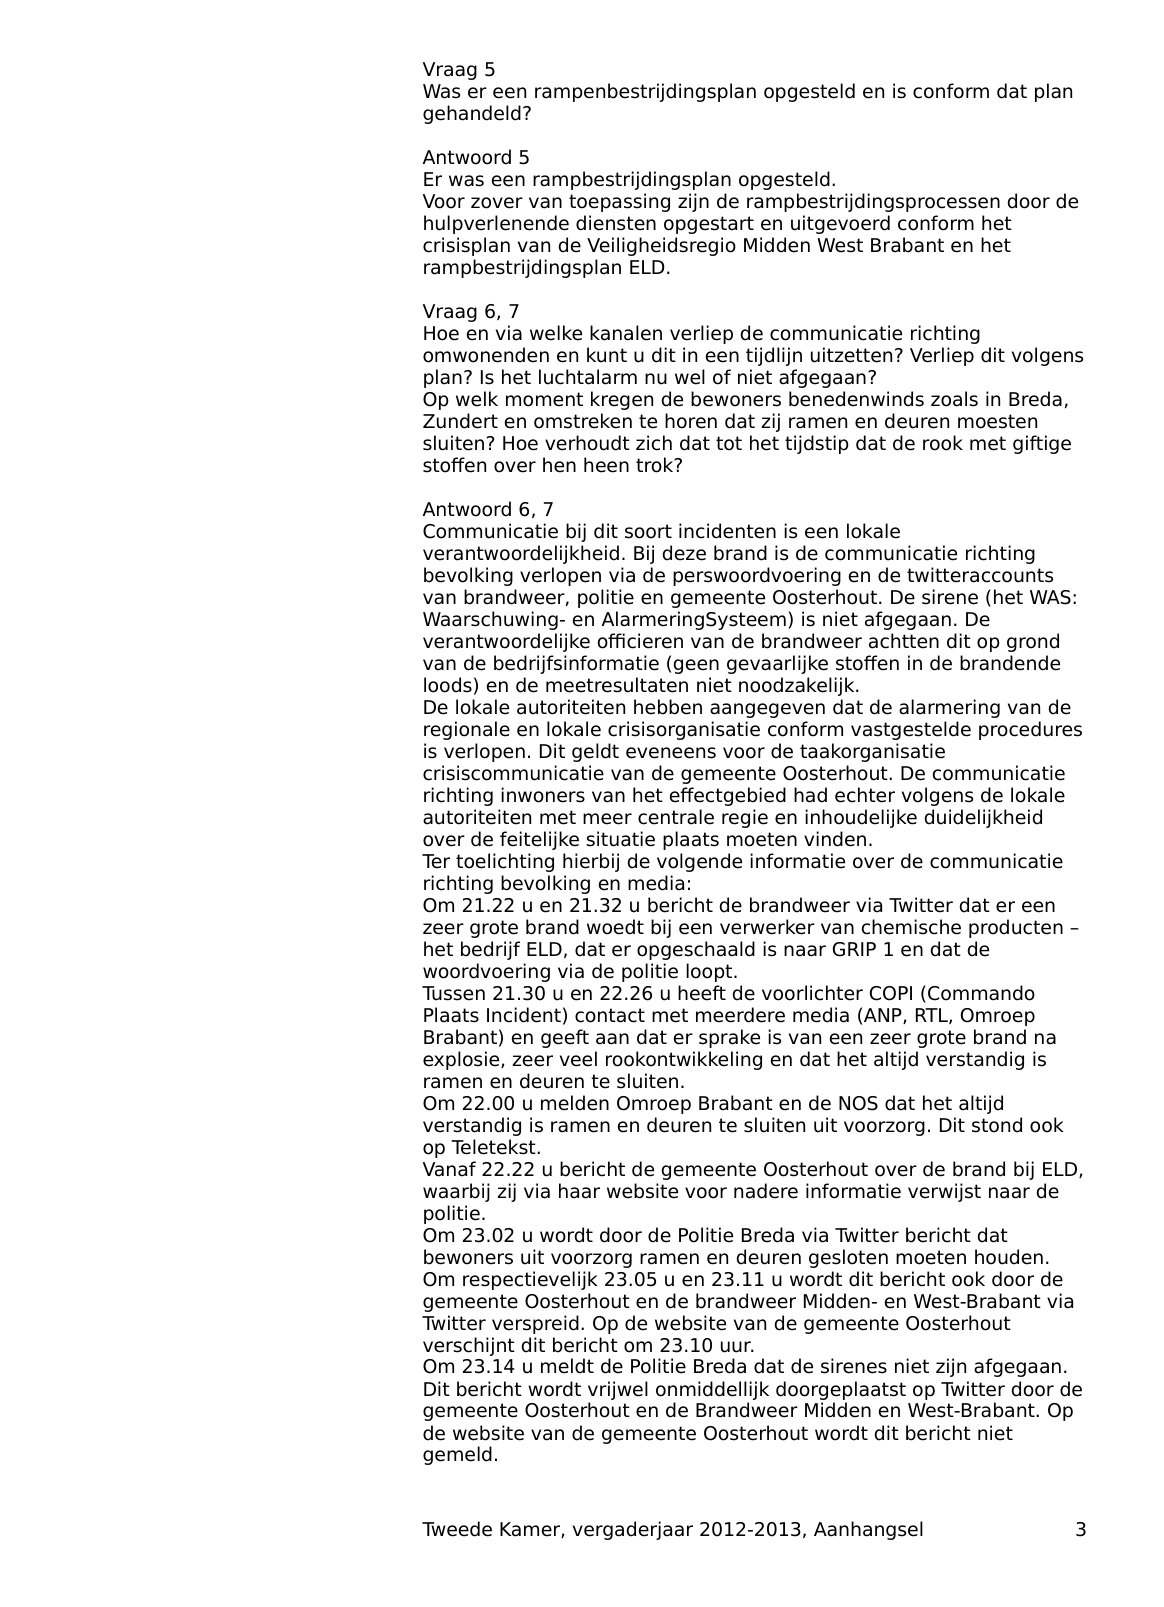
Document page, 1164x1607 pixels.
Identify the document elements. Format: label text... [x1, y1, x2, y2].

text Hoe en via welke kanalen verliep de communicatie richting omwonenden en kunt u dit in een tijdlijn uitzetten? Verliep dit volgens plan? Is het luchtalarm nu wel of niet afgegaan? [422, 323, 1087, 389]
text Antwoord 6, 7 [422, 499, 1087, 521]
text Om 23.02 u wordt door de Politie Breda via Twitter bericht dat bewoners uit voorzorg ramen en deuren gesloten moeten houden. Om respectievelijk 23.05 u en 23.11 u wordt dit bericht ook door de gemeente Oosterhout en de brandweer Midden- en West-Brabant via Twitter verspreid. Op de website van de gemeente Oosterhout verschijnt dit bericht om 23.10 uur. [422, 1224, 1087, 1356]
text Er was een rampbestrijdingsplan opgesteld. [422, 169, 1087, 191]
text Op welk moment kregen de bewoners benedenwinds zoals in Breda, Zundert en omstreken te horen dat zij ramen en deuren moesten sluiten? Hoe verhoudt zich dat tot het tijdstip dat de rook met giftige stoffen over hen heen trok? [422, 389, 1087, 477]
text Om 23.14 u meldt de Politie Breda dat de sirenes niet zijn afgegaan. Dit bericht wordt vrijwel onmiddellijk doorgeplaatst op Twitter door de gemeente Oosterhout en de Brandweer Midden en West-Brabant. Op de website van de gemeente Oosterhout wordt dit bericht niet gemeld. [422, 1356, 1087, 1466]
text Vraag 6, 7 [422, 301, 1087, 323]
text Voor zover van toepassing zijn de rampbestrijdingsprocessen door de hulpverlenende diensten opgestart en uitgevoerd conform het crisisplan van de Veiligheidsregio Midden West Brabant en het rampbestrijdingsplan ELD. [422, 191, 1087, 279]
text Was er een rampenbestrijdingsplan opgesteld en is conform dat plan gehandeld? [422, 81, 1087, 125]
text Tussen 21.30 u en 22.26 u heeft de voorlichter COPI (Commando Plaats Incident) contact met meerdere media (ANP, RTL, Omroep Brabant) en geeft aan dat er sprake is van een zeer grote brand na explosie, zeer veel rookontwikkeling en dat het altijd verstandig is ramen en deuren te sluiten. [422, 983, 1087, 1093]
text Vraag 5 [422, 59, 1087, 81]
text Om 22.00 u melden Omroep Brabant en de NOS dat het altijd verstandig is ramen en deuren te sluiten uit voorzorg. Dit stond ook op Teletekst. [422, 1093, 1087, 1159]
text Antwoord 5 [422, 147, 1087, 169]
text Ter toelichting hierbij de volgende informatie over de communicatie richting bevolking en media: [422, 851, 1087, 895]
text Om 21.22 u en 21.32 u bericht de brandweer via Twitter dat er een zeer grote brand woedt bij een verwerker van chemische producten – het bedrijf ELD, dat er opgeschaald is naar GRIP 1 en dat de woordvoering via de politie loopt. [422, 895, 1087, 983]
text Vanaf 22.22 u bericht de gemeente Oosterhout over de brand bij ELD, waarbij zij via haar website voor nadere informatie verwijst naar de politie. [422, 1159, 1087, 1224]
text De lokale autoriteiten hebben aangegeven dat de alarmering van de regionale en lokale crisisorganisatie conform vastgestelde procedures is verlopen. Dit geldt eveneens voor de taakorganisatie crisiscommunicatie van de gemeente Oosterhout. De communicatie richting inwoners van het effectgebied had echter volgens de lokale autoriteiten met meer centrale regie en inhoudelijke duidelijkheid over de feitelijke situatie plaats moeten vinden. [422, 697, 1087, 851]
text Communicatie bij dit soort incidenten is een lokale verantwoordelijkheid. Bij deze brand is de communicatie richting bevolking verlopen via de perswoordvoering en de twitteraccounts van brandweer, politie en gemeente Oosterhout. De sirene (het WAS: Waarschuwing- en AlarmeringSysteem) is niet afgegaan. De verantwoordelijke officieren van de brandweer achtten dit op grond van de bedrijfsinformatie (geen gevaarlijke stoffen in de brandende loods) en de meetresultaten niet noodzakelijk. [422, 521, 1087, 697]
